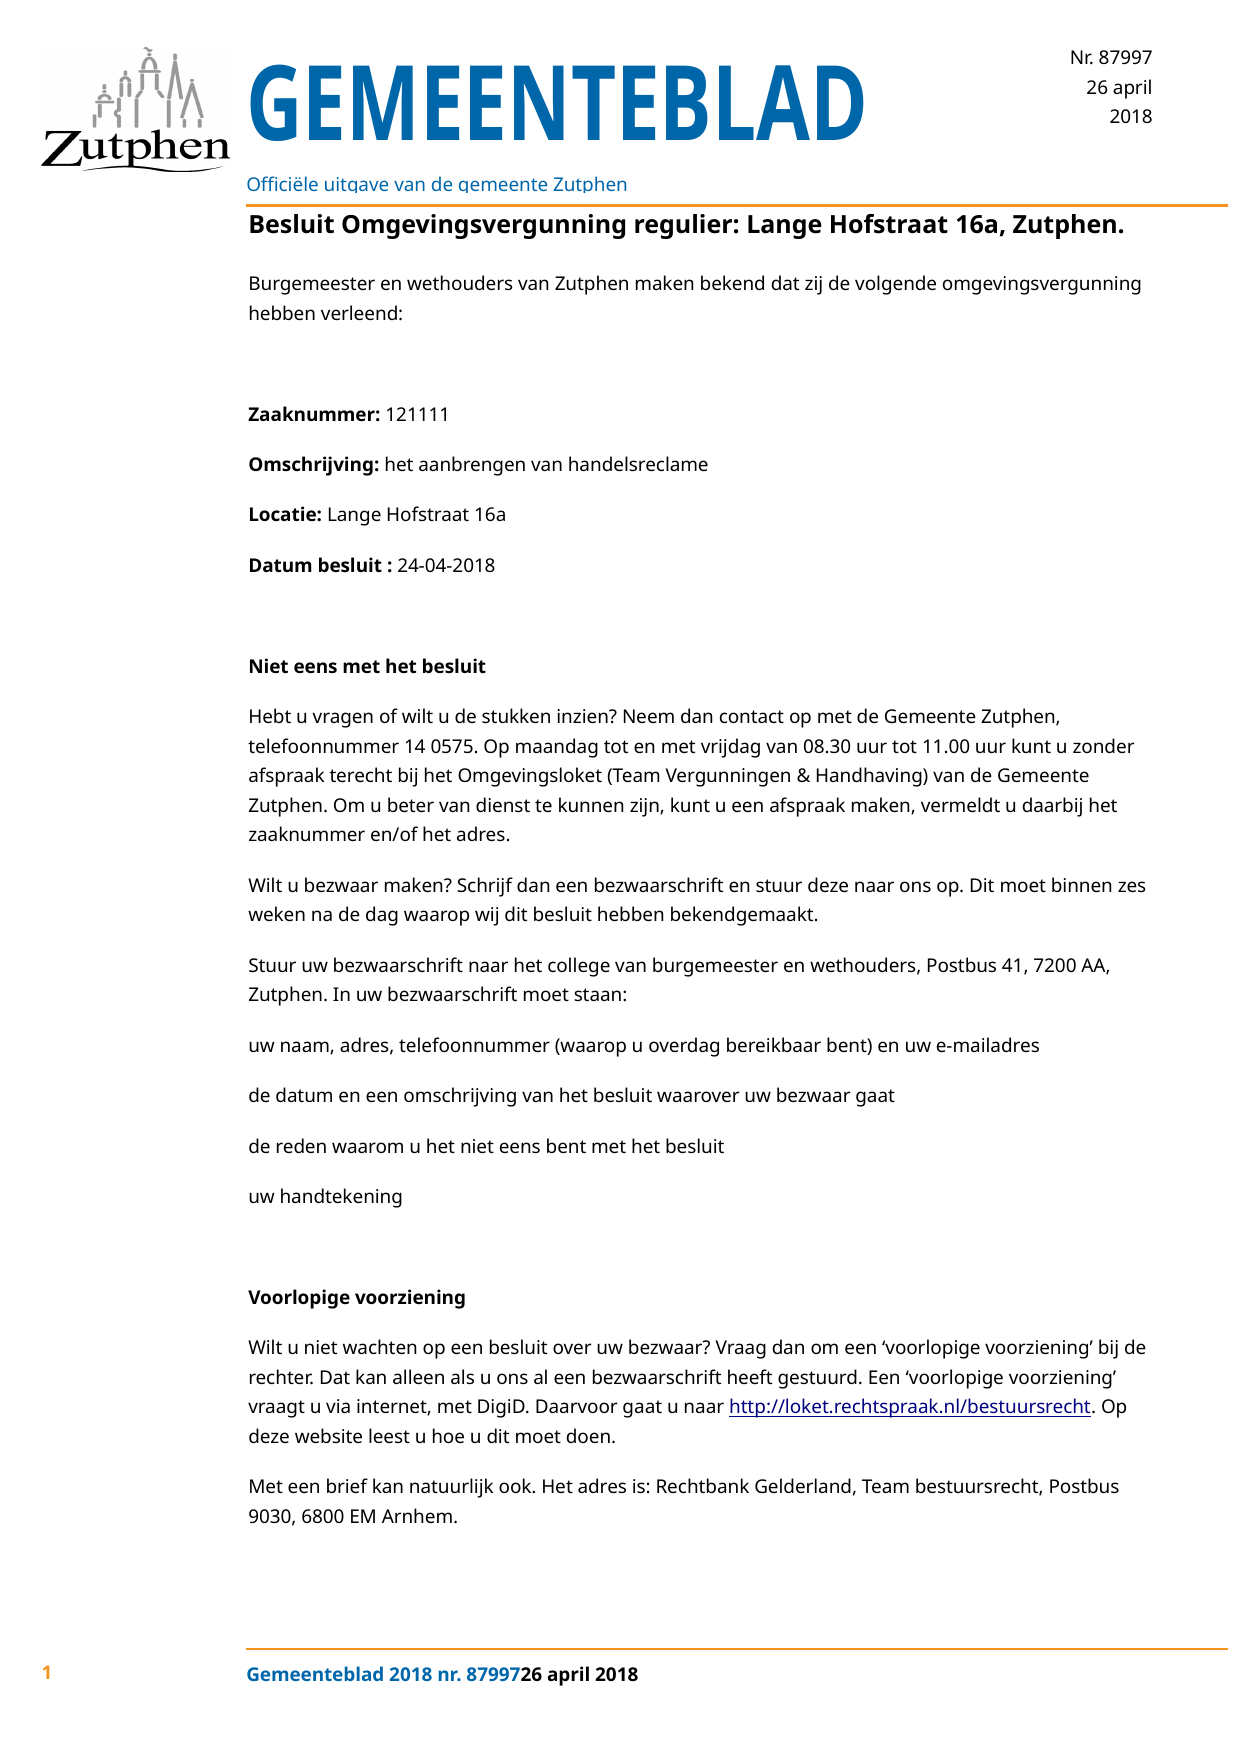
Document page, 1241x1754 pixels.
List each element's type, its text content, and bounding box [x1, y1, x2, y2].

text Locatie: Lange Hofstraat 16a [248, 502, 1152, 527]
text Wilt u niet wachten op een besluit over uw bezwaar? Vraag dan om een ‘voorlopige voorziening’ bij de rechter. Dat kan alleen als u ons al een bezwaarschrift heeft gestuurd. Een ‘voorlopige voorziening’ vraagt u via internet, met DigiD. Daarvoor gaat u naar http://loket.rechtspraak.nl/bestuursrecht. Op deze website leest u hoe u dit moet doen. [248, 1334, 1152, 1449]
text de datum en een omschrijving van het besluit waarover uw bezwaar gaat [248, 1082, 1152, 1108]
text Burgemeester en wethouders van Zutphen maken bekend dat zij de volgende omgevingsvergunning hebben verleend: [248, 270, 1152, 326]
text Stuur uw bezwaarschrift naar het college van burgemeester en wethouders, Postbus 41, 7200 AA, Zutphen. In uw bezwaarschrift moet staan: [248, 952, 1152, 1007]
text Hebt u vragen of wilt u de stukken inzien? Neem dan contact op met de Gemeente Zutphen, telefoonnummer 14 0575. Op maandag tot en met vrijdag van 08.30 uur tot 11.00 uur kunt u zonder afspraak terecht bij het Omgevingsloket (Team Vergunningen & Handhaving) van de Gemeente Zutphen. Om u beter van dienst te kunnen zijn, kunt u een afspraak maken, vermeldt u daarbij het zaaknummer en/of het adres. [248, 703, 1152, 847]
text uw handtekening [248, 1183, 1152, 1209]
text Wilt u bezwaar maken? Schrijf dan een bezwaarschrift en stuur deze naar ons op. Dit moet binnen zes weken na de dag waarop wij dit besluit hebben bekendgemaakt. [248, 872, 1152, 927]
text Zaaknummer: 121111 [248, 401, 1152, 426]
text Besluit Omgevingsvergunning regulier: Lange Hofstraat 16a, Zutphen. [248, 207, 1152, 241]
text Met een brief kan natuurlijk ook. Het adres is: Rechtbank Gelderland, Team bestuursrecht, Postbus 9030, 6800 EM Arnhem. [248, 1474, 1152, 1529]
text Omschrijving: het aanbrengen van handelsreclame [248, 451, 1152, 477]
text Datum besluit : 24-04-2018 [248, 552, 1152, 578]
text Niet eens met het besluit [248, 653, 1152, 678]
picture [41, 47, 231, 172]
text uw naam, adres, telefoonnummer (waarop u overdag bereikbaar bent) en uw e-mailadres [248, 1032, 1152, 1058]
text Voorlopige voorziening [248, 1284, 1152, 1310]
text de reden waarom u het niet eens bent met het besluit [248, 1133, 1152, 1158]
